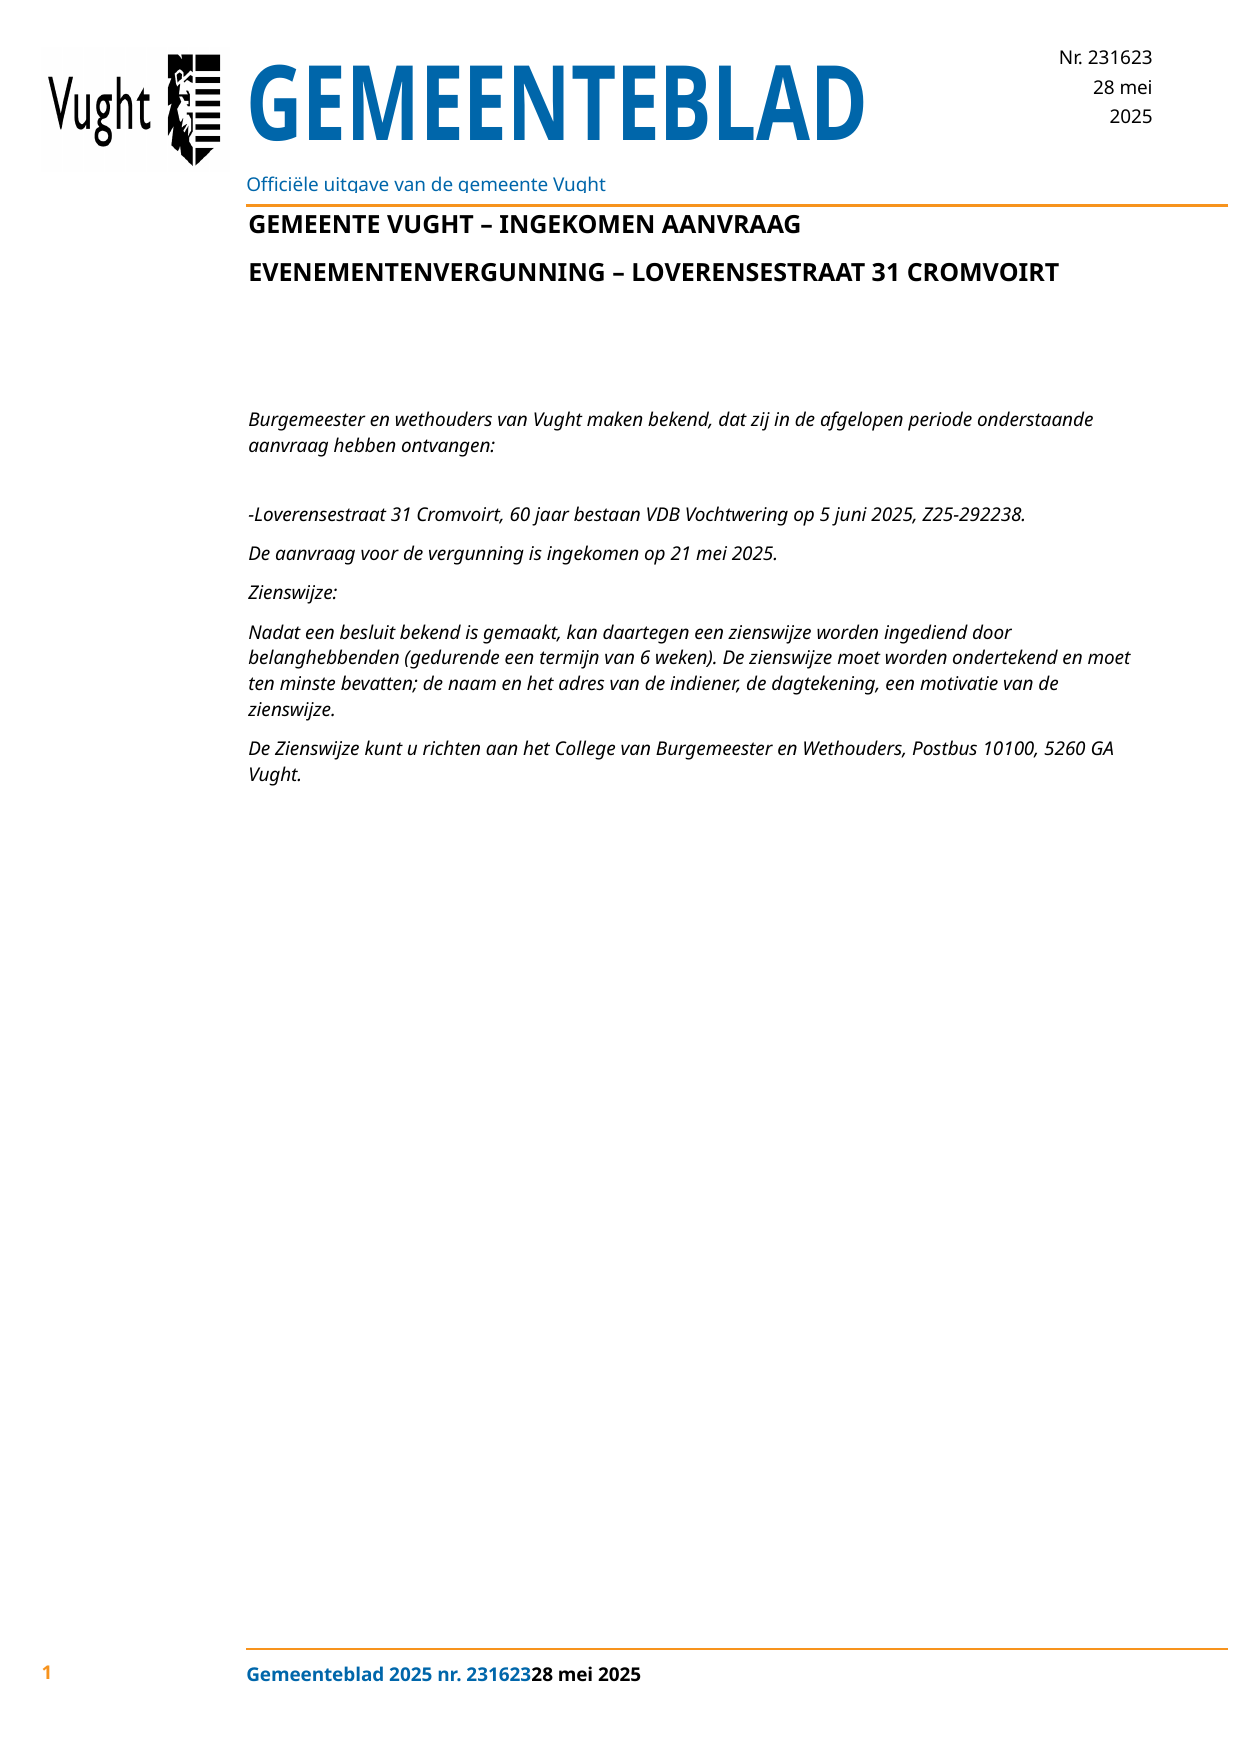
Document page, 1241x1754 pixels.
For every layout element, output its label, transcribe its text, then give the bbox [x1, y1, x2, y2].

text GEMEENTE VUGHT – INGEKOMEN AANVRAAG EVENEMENTENVERGUNNING – LOVERENSESTRAAT 31 CROMVOIRT [248, 207, 1152, 288]
text De Zienswijze kunt u richten aan het College van Burgemeester en Wethouders, Postbus 10100, 5260 GA Vught. [248, 735, 1152, 787]
text Burgemeester en wethouders van Vught maken bekend, dat zij in de afgelopen periode onderstaande aanvraag hebben ontvangen: [248, 406, 1152, 458]
text De aanvraag voor de vergunning is ingekomen op 21 mei 2025. [248, 540, 1152, 566]
text Zienswijze: [248, 579, 1152, 605]
picture [41, 47, 231, 172]
text Nadat een besluit bekend is gemaakt, kan daartegen een zienswijze worden ingediend door belanghebbenden (gedurende een termijn van 6 weken). De zienswijze moet worden ondertekend en moet ten minste bevatten; de naam en het adres van de indiener, de dagtekening, een motivatie van de zienswijze. [248, 619, 1152, 722]
text -Loverensestraat 31 Cromvoirt, 60 jaar bestaan VDB Vochtwering op 5 juni 2025, Z25-292238. [248, 501, 1152, 527]
